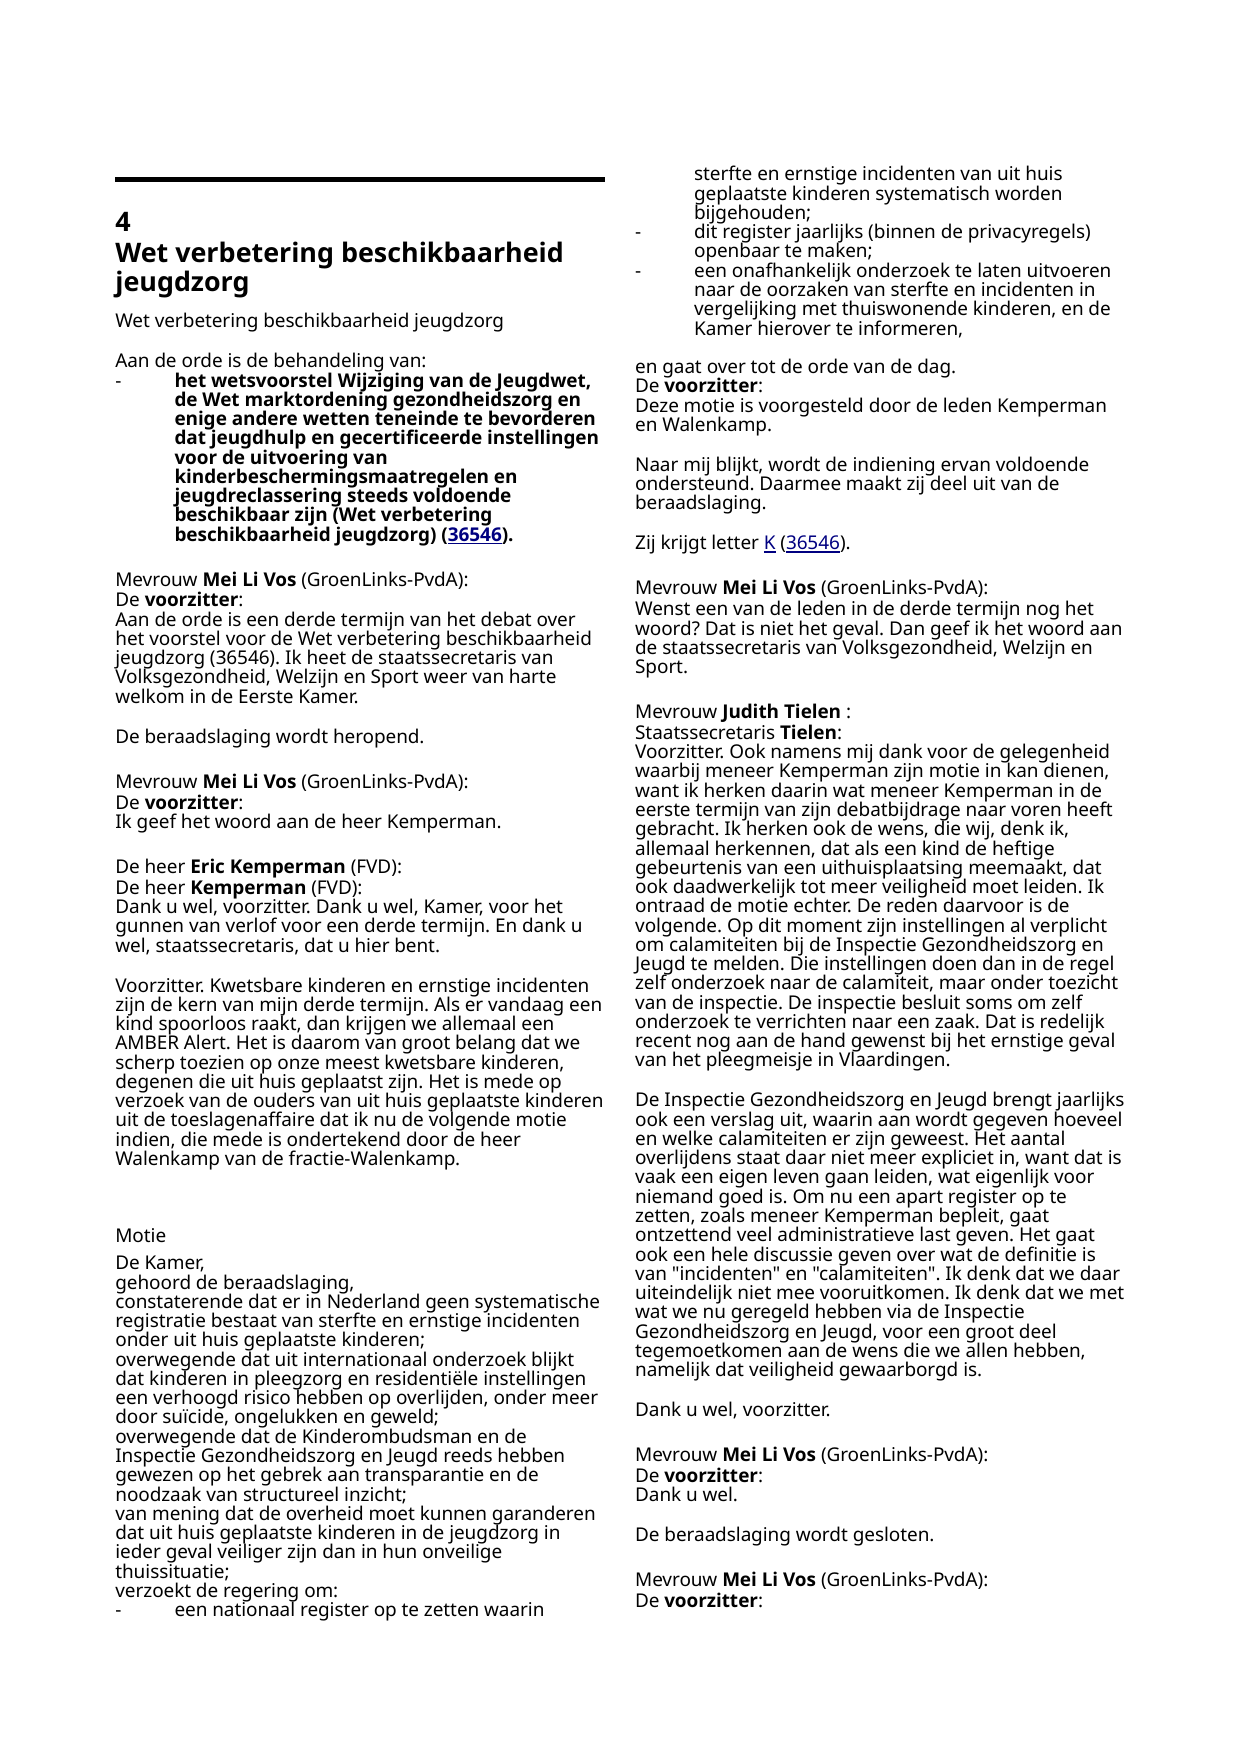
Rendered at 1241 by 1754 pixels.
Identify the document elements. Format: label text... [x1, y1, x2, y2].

list dit register jaarlijks (binnen de privacyregels) openbaar te maken; [635, 223, 1125, 262]
text De voorzitter: [635, 1467, 1125, 1486]
text van mening dat de overheid moet kunnen garanderen dat uit huis geplaatste kinderen in de jeugdzorg in ieder geval veiliger zijn dan in hun onveilige thuissituatie; [115, 1505, 605, 1582]
text Mevrouw Mei Li Vos (GroenLinks-PvdA): [115, 566, 605, 591]
text Voorzitter. Ook namens mij dank voor de gelegenheid waarbij meneer Kemperman zijn motie in kan dienen, want ik herken daarin wat meneer Kemperman in de eerste termijn van zijn debatbijdrage naar voren heeft gebracht. Ik herken ook de wens, die wij, denk ik, allemaal herkennen, dat als een kind de heftige gebeurtenis van een uithuisplaatsing meemaakt, dat ook daadwerkelijk tot meer veiligheid moet leiden. Ik ontraad de motie echter. De reden daarvoor is de volgende. Op dit moment zijn instellingen al verplicht om calamiteiten bij de Inspectie Gezondheidszorg en Jeugd te melden. Die instellingen doen dan in de regel zelf onderzoek naar de calamiteit, maar onder toezicht van de inspectie. De inspectie besluit soms om zelf onderzoek te verrichten naar een zaak. Dat is redelijk recent nog aan de hand gewenst bij het ernstige geval van het pleegmeisje in Vlaardingen. [635, 743, 1125, 1071]
list een onafhankelijk onderzoek te laten uitvoeren naar de oorzaken van sterfte en incidenten in vergelijking met thuiswonende kinderen, en de Kamer hierover te informeren, [635, 262, 1125, 339]
text Aan de orde is de behandeling van: [115, 352, 605, 372]
text Mevrouw Mei Li Vos (GroenLinks-PvdA): [635, 1566, 1125, 1592]
text De voorzitter: [115, 794, 605, 813]
text Dank u wel. [635, 1486, 1125, 1506]
list sterfte en ernstige incidenten van uit huis geplaatste kinderen systematisch worden bijgehouden; [635, 165, 1125, 223]
list een nationaal register op te zetten waarin [115, 1601, 605, 1621]
text overwegende dat uit internationaal onderzoek blijkt dat kinderen in pleegzorg en residentiële instellingen een verhoogd risico hebben op overlijden, onder meer door suïcide, ongelukken en geweld; [115, 1351, 605, 1428]
text 4 [115, 203, 605, 239]
text Mevrouw Mei Li Vos (GroenLinks-PvdA): [115, 768, 605, 794]
text De heer Eric Kemperman (FVD): [115, 853, 605, 879]
text verzoekt de regering om: [115, 1582, 605, 1601]
text De voorzitter: [635, 1592, 1125, 1611]
text Naar mij blijkt, wordt de indiening ervan voldoende ondersteund. Daarmee maakt zij deel uit van de beraadslaging. [635, 456, 1125, 514]
text Zij krijgt letter K (36546). [635, 534, 1125, 554]
text Wet verbetering beschikbaarheid jeugdzorg [115, 312, 605, 332]
text Wenst een van de leden in de derde termijn nog het woord? Dat is niet het geval. Dan geef ik het woord aan de staatssecretaris van Volksgezondheid, Welzijn en Sport. [635, 600, 1125, 677]
list het wetsvoorstel Wijziging van de Jeugdwet, de Wet marktordening gezondheidszorg en enige andere wetten teneinde te bevorderen dat jeugdhulp en gecertificeerde instellingen voor de uitvoering van kinderbeschermingsmaatregelen en jeugdreclassering steeds voldoende beschikbaar zijn (Wet verbetering beschikbaarheid jeugdzorg) (36546). [115, 372, 605, 545]
text Dank u wel, voorzitter. Dank u wel, Kamer, voor het gunnen van verlof voor een derde termijn. En dank u wel, staatssecretaris, dat u hier bent. [115, 898, 605, 956]
text Wet verbetering beschikbaarheid jeugdzorg [115, 239, 605, 312]
text De Kamer, [115, 1254, 605, 1274]
text Ik geef het woord aan de heer Kemperman. [115, 813, 605, 832]
text De voorzitter: [115, 591, 605, 611]
text constaterende dat er in Nederland geen systematische registratie bestaat van sterfte en ernstige incidenten onder uit huis geplaatste kinderen; [115, 1293, 605, 1351]
text Mevrouw Judith Tielen : [635, 698, 1125, 724]
text Dank u wel, voorzitter. [635, 1401, 1125, 1421]
text Voorzitter. Kwetsbare kinderen en ernstige incidenten zijn de kern van mijn derde termijn. Als er vandaag een kind spoorloos raakt, dan krijgen we allemaal een AMBER Alert. Het is daarom van groot belang dat we scherp toezien op onze meest kwetsbare kinderen, degenen die uit huis geplaatst zijn. Het is mede op verzoek van de ouders van uit huis geplaatste kinderen uit de toeslagenaffaire dat ik nu de volgende motie indien, die mede is ondertekend door de heer Walenkamp van de fractie-Walenkamp. [115, 977, 605, 1169]
text De beraadslaging wordt heropend. [115, 728, 605, 747]
text Mevrouw Mei Li Vos (GroenLinks-PvdA): [635, 1441, 1125, 1467]
text Mevrouw Mei Li Vos (GroenLinks-PvdA): [635, 574, 1125, 600]
text Staatssecretaris Tielen: [635, 724, 1125, 743]
text De heer Kemperman (FVD): [115, 879, 605, 898]
text De beraadslaging wordt gesloten. [635, 1526, 1125, 1546]
text overwegende dat de Kinderombudsman en de Inspectie Gezondheidszorg en Jeugd reeds hebben gewezen op het gebrek aan transparantie en de noodzaak van structureel inzicht; [115, 1428, 605, 1505]
text Motie [115, 1223, 605, 1248]
text De voorzitter: [635, 377, 1125, 397]
text gehoord de beraadslaging, [115, 1274, 605, 1293]
text Deze motie is voorgesteld door de leden Kemperman en Walenkamp. [635, 397, 1125, 435]
text De Inspectie Gezondheidszorg en Jeugd brengt jaarlijks ook een verslag uit, waarin aan wordt gegeven hoeveel en welke calamiteiten er zijn geweest. Het aantal overlijdens staat daar niet meer expliciet in, want dat is vaak een eigen leven gaan leiden, wat eigenlijk voor niemand goed is. Om nu een apart register op te zetten, zoals meneer Kemperman bepleit, gaat ontzettend veel administratieve last geven. Het gaat ook een hele discussie geven over wat de definitie is van "incidenten" en "calamiteiten". Ik denk dat we daar uiteindelijk niet mee vooruitkomen. Ik denk dat we met wat we nu geregeld hebben via de Inspectie Gezondheidszorg en Jeugd, voor een groot deel tegemoetkomen aan de wens die we allen hebben, namelijk dat veiligheid gewaarborgd is. [635, 1091, 1125, 1381]
text Aan de orde is een derde termijn van het debat over het voorstel voor de Wet verbetering beschikbaarheid jeugdzorg (36546). Ik heet de staatssecretaris van Volksgezondheid, Welzijn en Sport weer van harte welkom in de Eerste Kamer. [115, 611, 605, 707]
text en gaat over tot de orde van de dag. [635, 358, 1125, 377]
